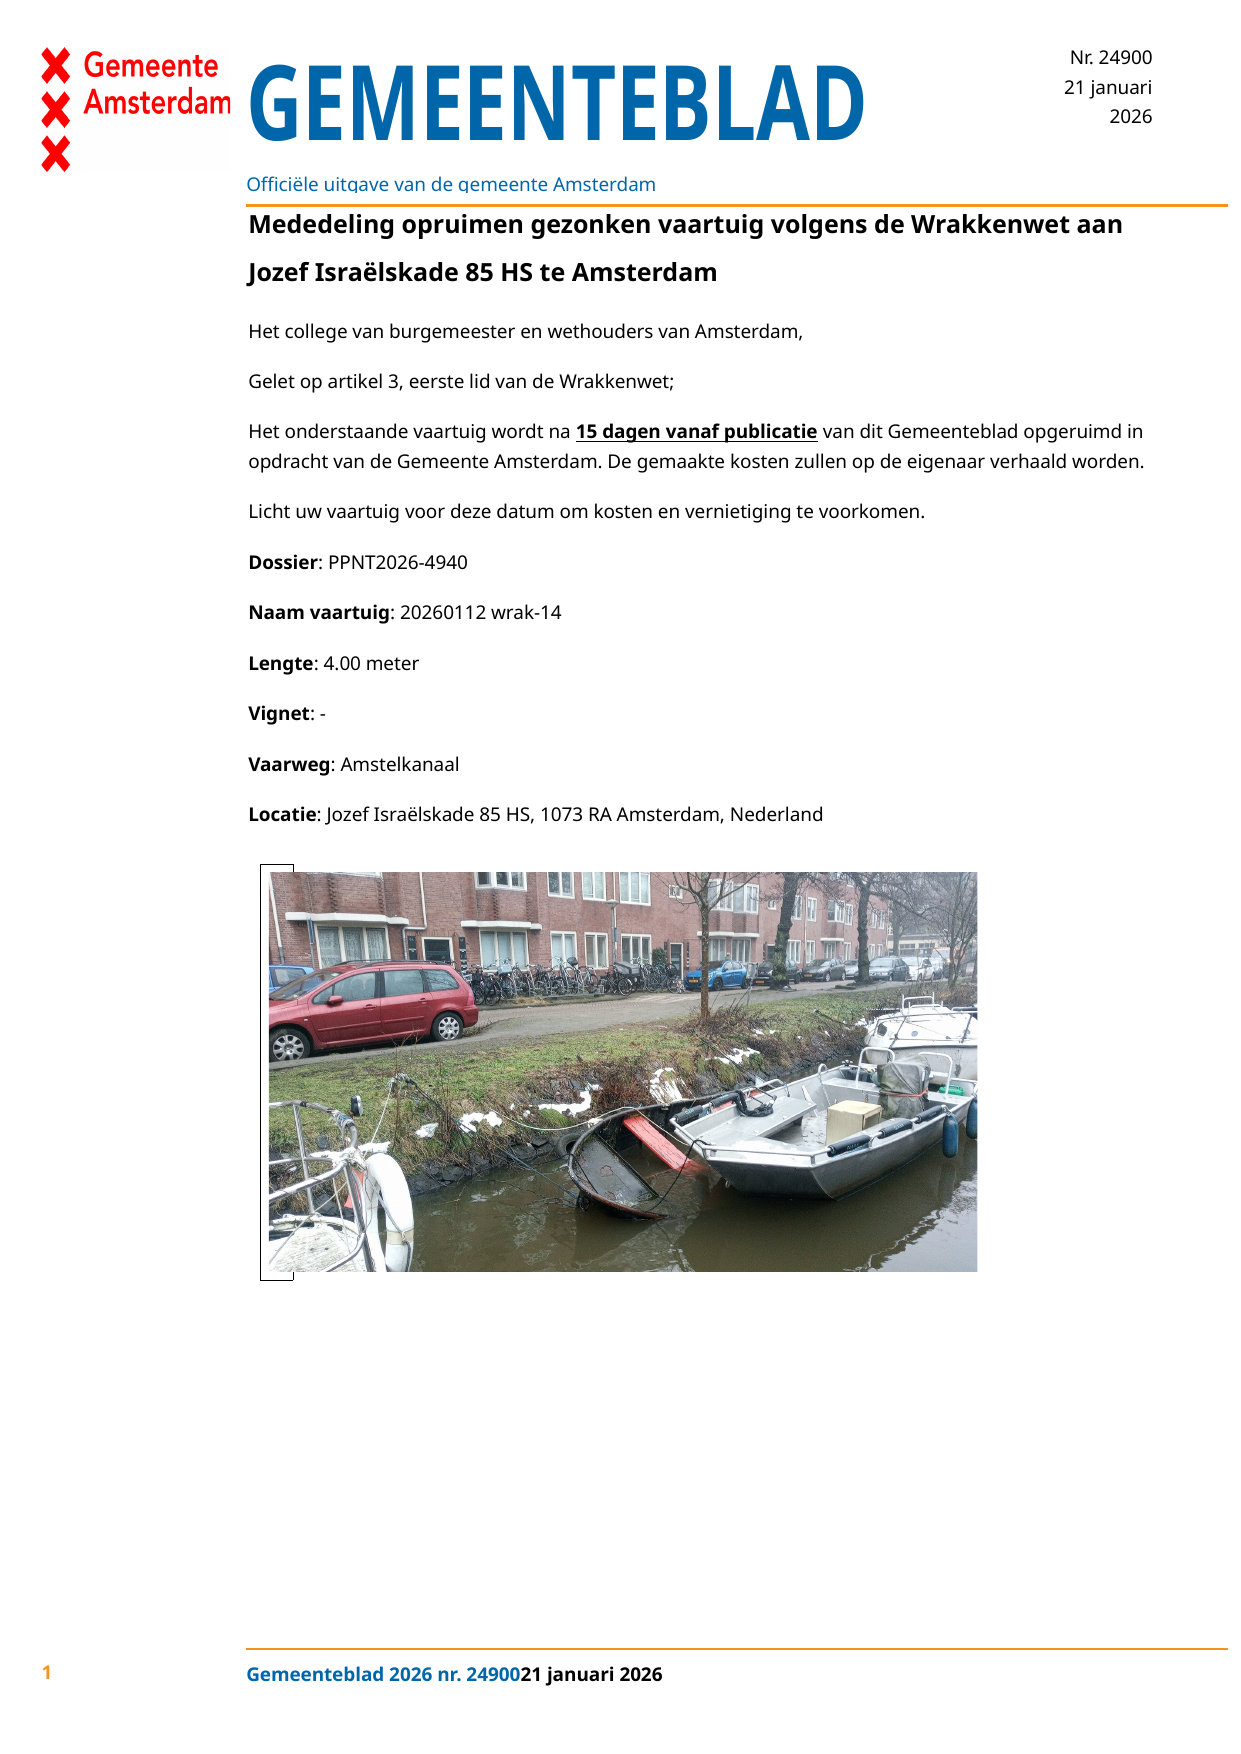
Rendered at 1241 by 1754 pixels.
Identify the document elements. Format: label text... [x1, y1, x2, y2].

text Vaarweg: Amstelkanaal [248, 751, 1152, 777]
picture [268, 872, 978, 1272]
text Gelet op artikel 3, eerste lid van de Wrakkenwet; [248, 368, 1152, 394]
picture [41, 47, 231, 172]
text Locatie: Jozef Israëlskade 85 HS, 1073 RA Amsterdam, Nederland [248, 801, 1152, 827]
text Mededeling opruimen gezonken vaartuig volgens de Wrakkenwet aan Jozef Israëlskade 85 HS te Amsterdam [248, 207, 1152, 288]
text Licht uw vaartuig voor deze datum om kosten en vernietiging te voorkomen. [248, 499, 1152, 524]
text Lengte: 4.00 meter [248, 650, 1152, 676]
text Het onderstaande vaartuig wordt na 15 dagen vanaf publicatie van dit Gemeenteblad opgeruimd in opdracht van de Gemeente Amsterdam. De gemaakte kosten zullen op de eigenaar verhaald worden. [248, 419, 1152, 474]
text Het college van burgemeester en wethouders van Amsterdam, [248, 318, 1152, 344]
text Vignet: - [248, 700, 1152, 726]
text Naam vaartuig: 20260112 wrak-14 [248, 599, 1152, 625]
text Dossier: PPNT2026-4940 [248, 549, 1152, 575]
